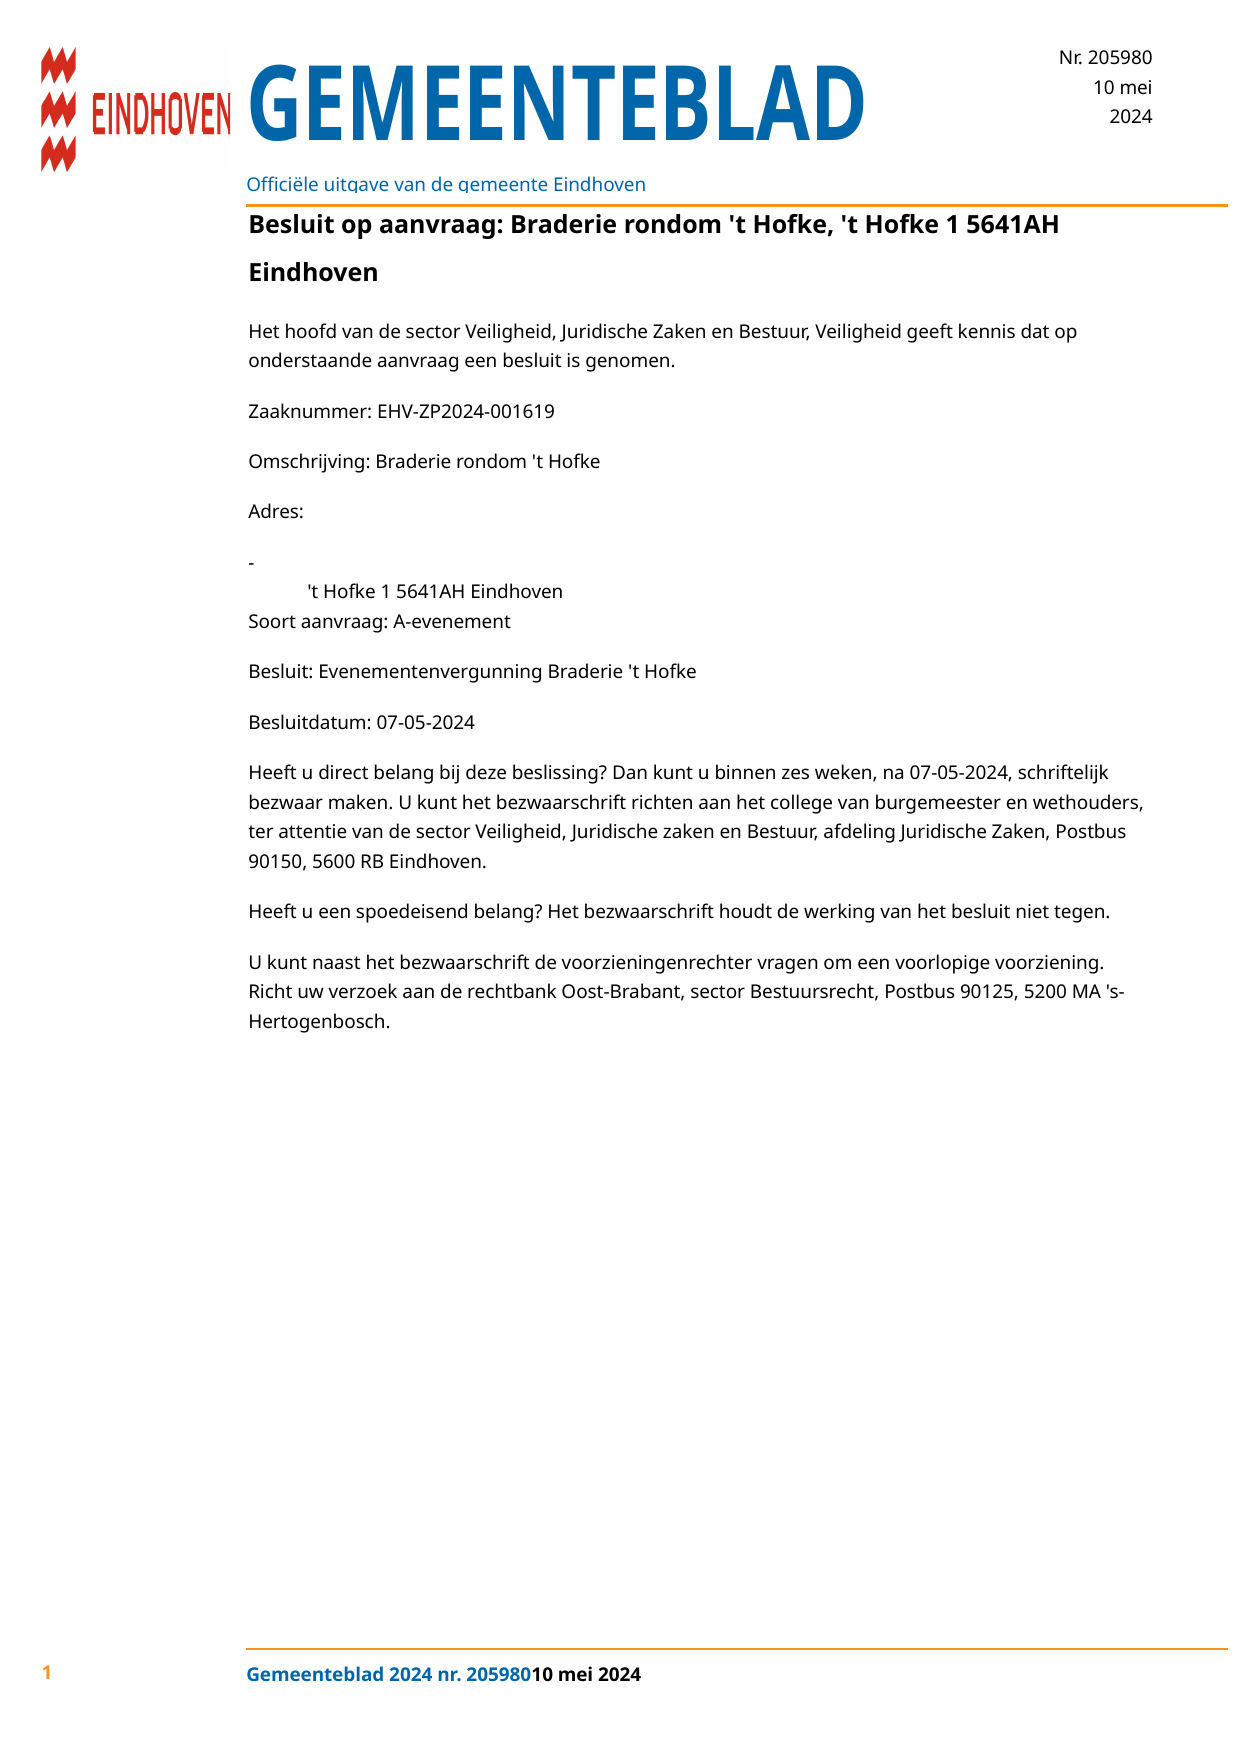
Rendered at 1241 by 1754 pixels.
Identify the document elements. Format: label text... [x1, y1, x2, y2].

text Besluit op aanvraag: Braderie rondom 't Hofke, 't Hofke 1 5641AH Eindhoven [248, 207, 1152, 288]
text Omschrijving: Braderie rondom 't Hofke [248, 448, 1152, 474]
list 't Hofke 1 5641AH Eindhoven [248, 579, 1152, 604]
picture [41, 47, 231, 172]
text Adres: [248, 499, 1152, 524]
text Heeft u een spoedeisend belang? Het bezwaarschrift houdt de werking van het besluit niet tegen. [248, 899, 1152, 924]
text U kunt naast het bezwaarschrift de voorzieningenrechter vragen om een voorlopige voorziening. Richt uw verzoek aan de rechtbank Oost-Brabant, sector Bestuursrecht, Postbus 90125, 5200 MA 's-Hertogenbosch. [248, 949, 1152, 1034]
text Besluitdatum: 07-05-2024 [248, 709, 1152, 735]
text Besluit: Evenementenvergunning Braderie 't Hofke [248, 659, 1152, 684]
text Zaaknummer: EHV-ZP2024-001619 [248, 398, 1152, 424]
text Het hoofd van de sector Veiligheid, Juridische Zaken en Bestuur, Veiligheid geeft kennis dat op onderstaande aanvraag een besluit is genomen. [248, 318, 1152, 373]
text Soort aanvraag: A-evenement [248, 608, 1152, 634]
text Heeft u direct belang bij deze beslissing? Dan kunt u binnen zes weken, na 07-05-2024, schriftelijk bezwaar maken. U kunt het bezwaarschrift richten aan het college van burgemeester en wethouders, ter attentie van de sector Veiligheid, Juridische zaken en Bestuur, afdeling Juridische Zaken, Postbus 90150, 5600 RB Eindhoven. [248, 759, 1152, 874]
